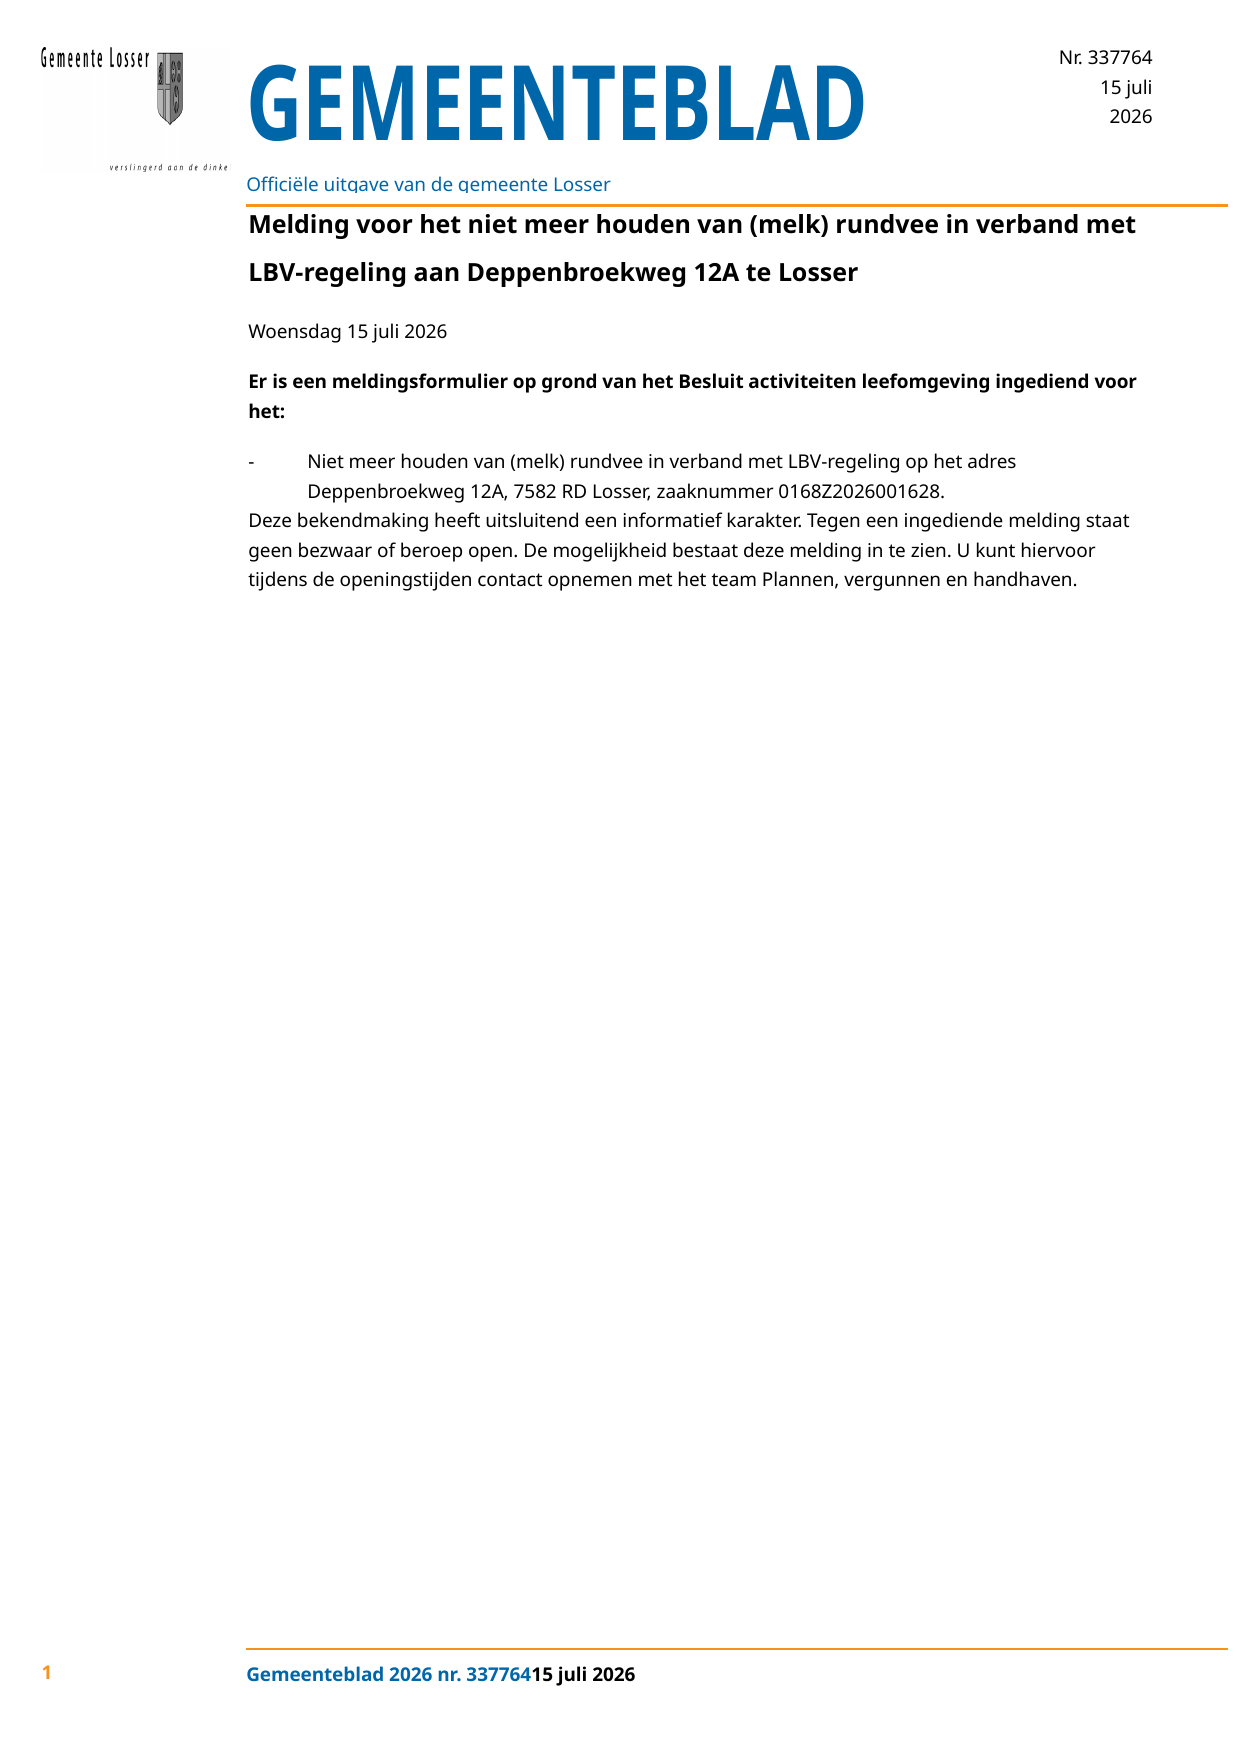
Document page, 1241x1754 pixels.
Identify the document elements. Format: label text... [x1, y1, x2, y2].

text Melding voor het niet meer houden van (melk) rundvee in verband met LBV-regeling aan Deppenbroekweg 12A te Losser [248, 207, 1152, 288]
text Woensdag 15 juli 2026 [248, 318, 1152, 344]
text Deze bekendmaking heeft uitsluitend een informatief karakter. Tegen een ingediende melding staat geen bezwaar of beroep open. De mogelijkheid bestaat deze melding in te zien. U kunt hiervoor tijdens de openingstijden contact opnemen met het team Plannen, vergunnen en handhaven. [248, 507, 1152, 592]
picture [41, 47, 231, 172]
list Niet meer houden van (melk) rundvee in verband met LBV-regeling op het adres Deppenbroekweg 12A, 7582 RD Losser, zaaknummer 0168Z2026001628. [248, 448, 1152, 504]
text Er is een meldingsformulier op grond van het Besluit activiteiten leefomgeving ingediend voor het: [248, 368, 1152, 424]
